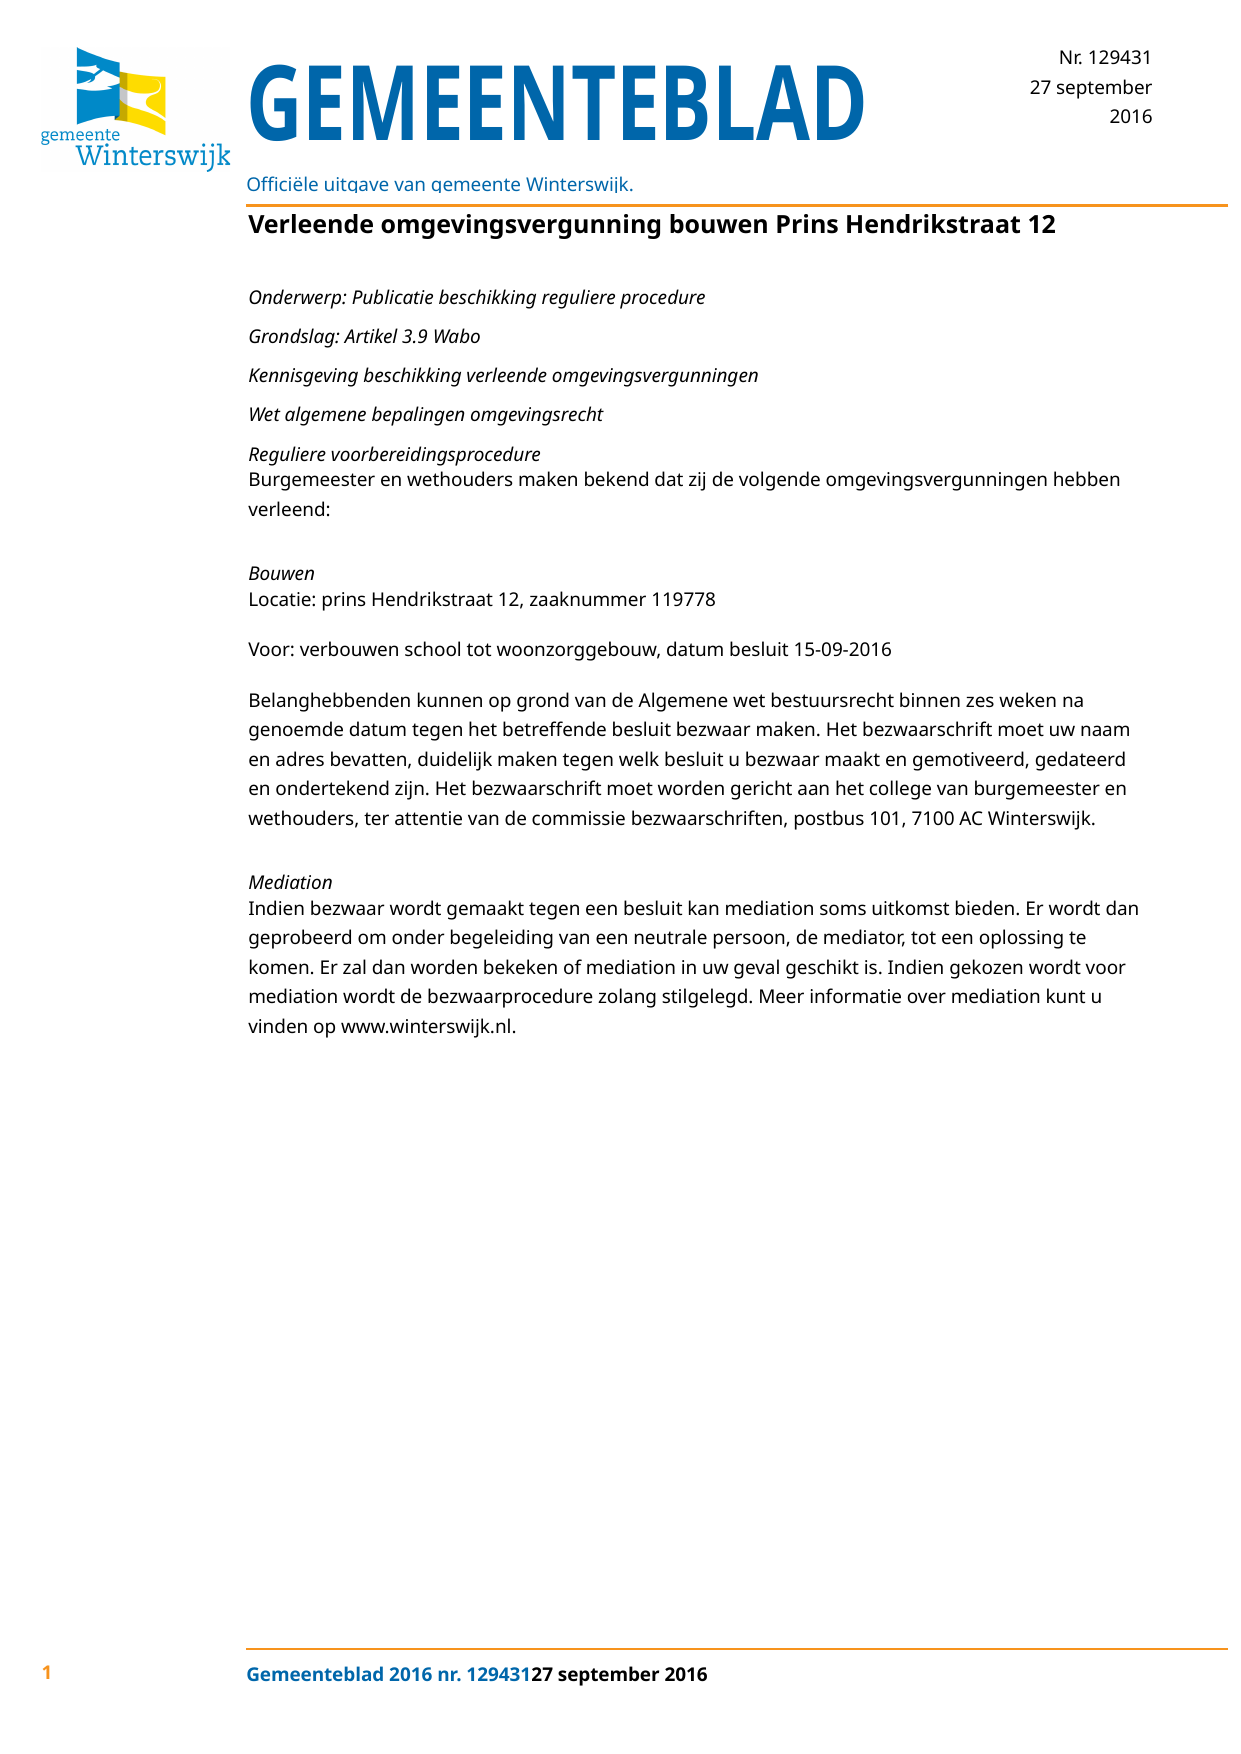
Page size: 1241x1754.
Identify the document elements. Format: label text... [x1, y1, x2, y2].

text Locatie: prins Hendrikstraat 12, zaaknummer 119778 [248, 586, 1152, 612]
text Wet algemene bepalingen omgevingsrecht [248, 402, 1152, 427]
text Belanghebbenden kunnen op grond van de Algemene wet bestuursrecht binnen zes weken na genoemde datum tegen het betreffende besluit bezwaar maken. Het bezwaarschrift moet uw naam en adres bevatten, duidelijk maken tegen welk besluit u bezwaar maakt en gemotiveerd, gedateerd en ondertekend zijn. Het bezwaarschrift moet worden gericht aan het college van burgemeester en wethouders, ter attentie van de commissie bezwaarschriften, postbus 101, 7100 AC Winterswijk. [248, 687, 1152, 831]
text Mediation [248, 869, 1152, 895]
text Voor: verbouwen school tot woonzorggebouw, datum besluit 15-09-2016 [248, 636, 1152, 662]
text Indien bezwaar wordt gemaakt tegen een besluit kan mediation soms uitkomst bieden. Er wordt dan geprobeerd om onder begeleiding van een neutrale persoon, de mediator, tot een oplossing te komen. Er zal dan worden bekeken of mediation in uw geval geschikt is. Indien gekozen wordt voor mediation wordt de bezwaarprocedure zolang stilgelegd. Meer informatie over mediation kunt u vinden op www.winterswijk.nl. [248, 895, 1152, 1039]
text Kennisgeving beschikking verleende omgevingsvergunningen [248, 362, 1152, 388]
text Onderwerp: Publicatie beschikking reguliere procedure [248, 284, 1152, 309]
picture [225, 153, 231, 162]
text Burgemeester en wethouders maken bekend dat zij de volgende omgevingsvergunningen hebben verleend: [248, 467, 1152, 522]
text Verleende omgevingsvergunning bouwen Prins Hendrikstraat 12 [248, 207, 1152, 241]
text Grondslag: Artikel 3.9 Wabo [248, 323, 1152, 349]
picture [41, 47, 231, 172]
text Bouwen [248, 560, 1152, 586]
text Reguliere voorbereidingsprocedure [248, 441, 1152, 467]
